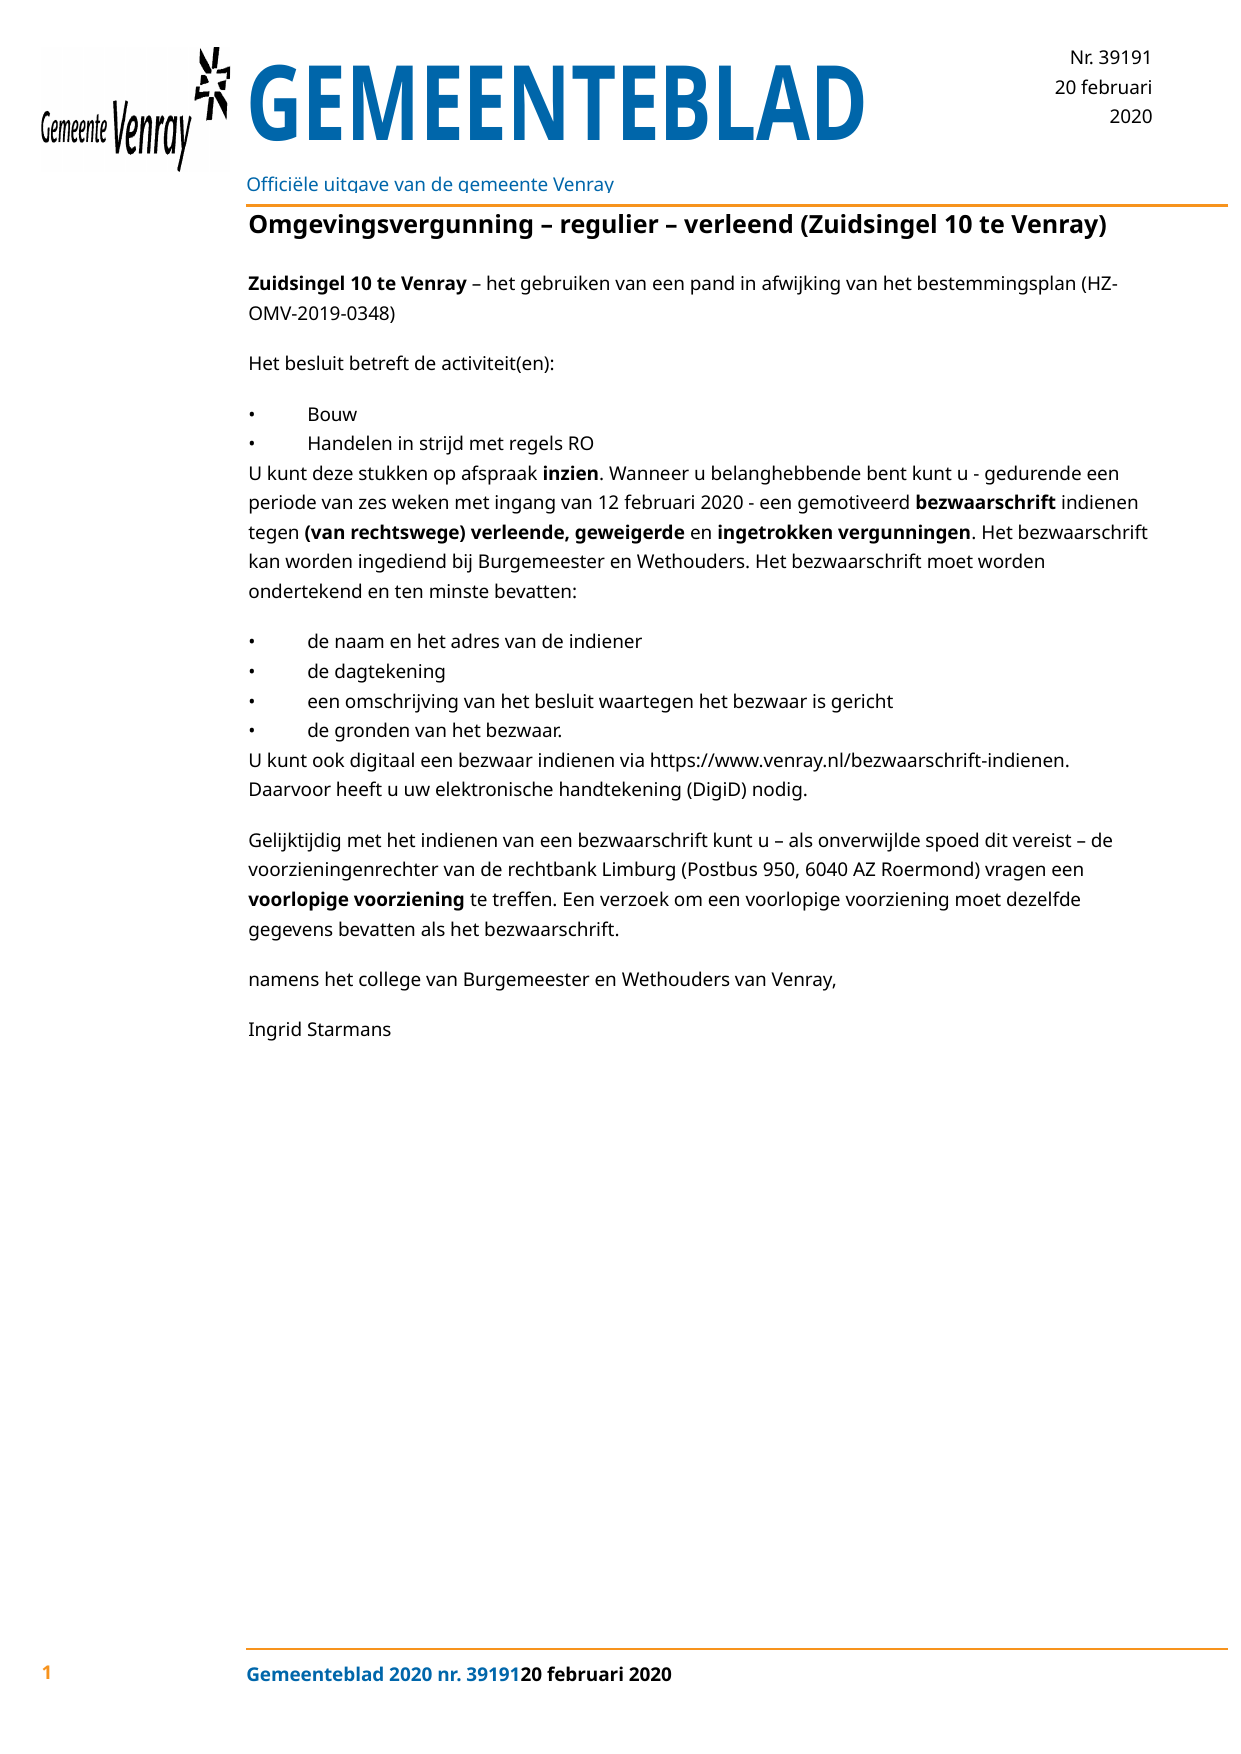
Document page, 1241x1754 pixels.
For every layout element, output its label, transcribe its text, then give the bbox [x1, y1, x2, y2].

list de gronden van het bezwaar. [248, 717, 1152, 743]
text Gelijktijdig met het indienen van een bezwaarschrift kunt u – als onverwijlde spoed dit vereist – de voorzieningenrechter van de rechtbank Limburg (Postbus 950, 6040 AZ Roermond) vragen een voorlopige voorziening te treffen. Een verzoek om een voorlopige voorziening moet dezelfde gegevens bevatten als het bezwaarschrift. [248, 827, 1152, 941]
text U kunt deze stukken op afspraak inzien. Wanneer u belanghebbende bent kunt u - gedurende een periode van zes weken met ingang van 12 februari 2020 - een gemotiveerd bezwaarschrift indienen tegen (van rechtswege) verleende, geweigerde en ingetrokken vergunningen. Het bezwaarschrift kan worden ingediend bij Burgemeester en Wethouders. Het bezwaarschrift moet worden ondertekend en ten minste bevatten: [248, 460, 1152, 604]
list de dagtekening [248, 658, 1152, 684]
text Het besluit betreft de activiteit(en): [248, 350, 1152, 376]
list de naam en het adres van de indiener [248, 629, 1152, 654]
text Omgevingsvergunning – regulier – verleend (Zuidsingel 10 te Venray) [248, 207, 1152, 241]
list Handelen in strijd met regels RO [248, 430, 1152, 456]
text namens het college van Burgemeester en Wethouders van Venray, [248, 966, 1152, 992]
picture [41, 47, 231, 172]
text Ingrid Starmans [248, 1017, 1152, 1042]
text Zuidsingel 10 te Venray – het gebruiken van een pand in afwijking van het bestemmingsplan (HZ-OMV-2019-0348) [248, 270, 1152, 326]
text U kunt ook digitaal een bezwaar indienen via https://www.venray.nl/bezwaarschrift-indienen. Daarvoor heeft u uw elektronische handtekening (DigiD) nodig. [248, 747, 1152, 802]
list een omschrijving van het besluit waartegen het bezwaar is gericht [248, 688, 1152, 713]
list Bouw [248, 401, 1152, 426]
